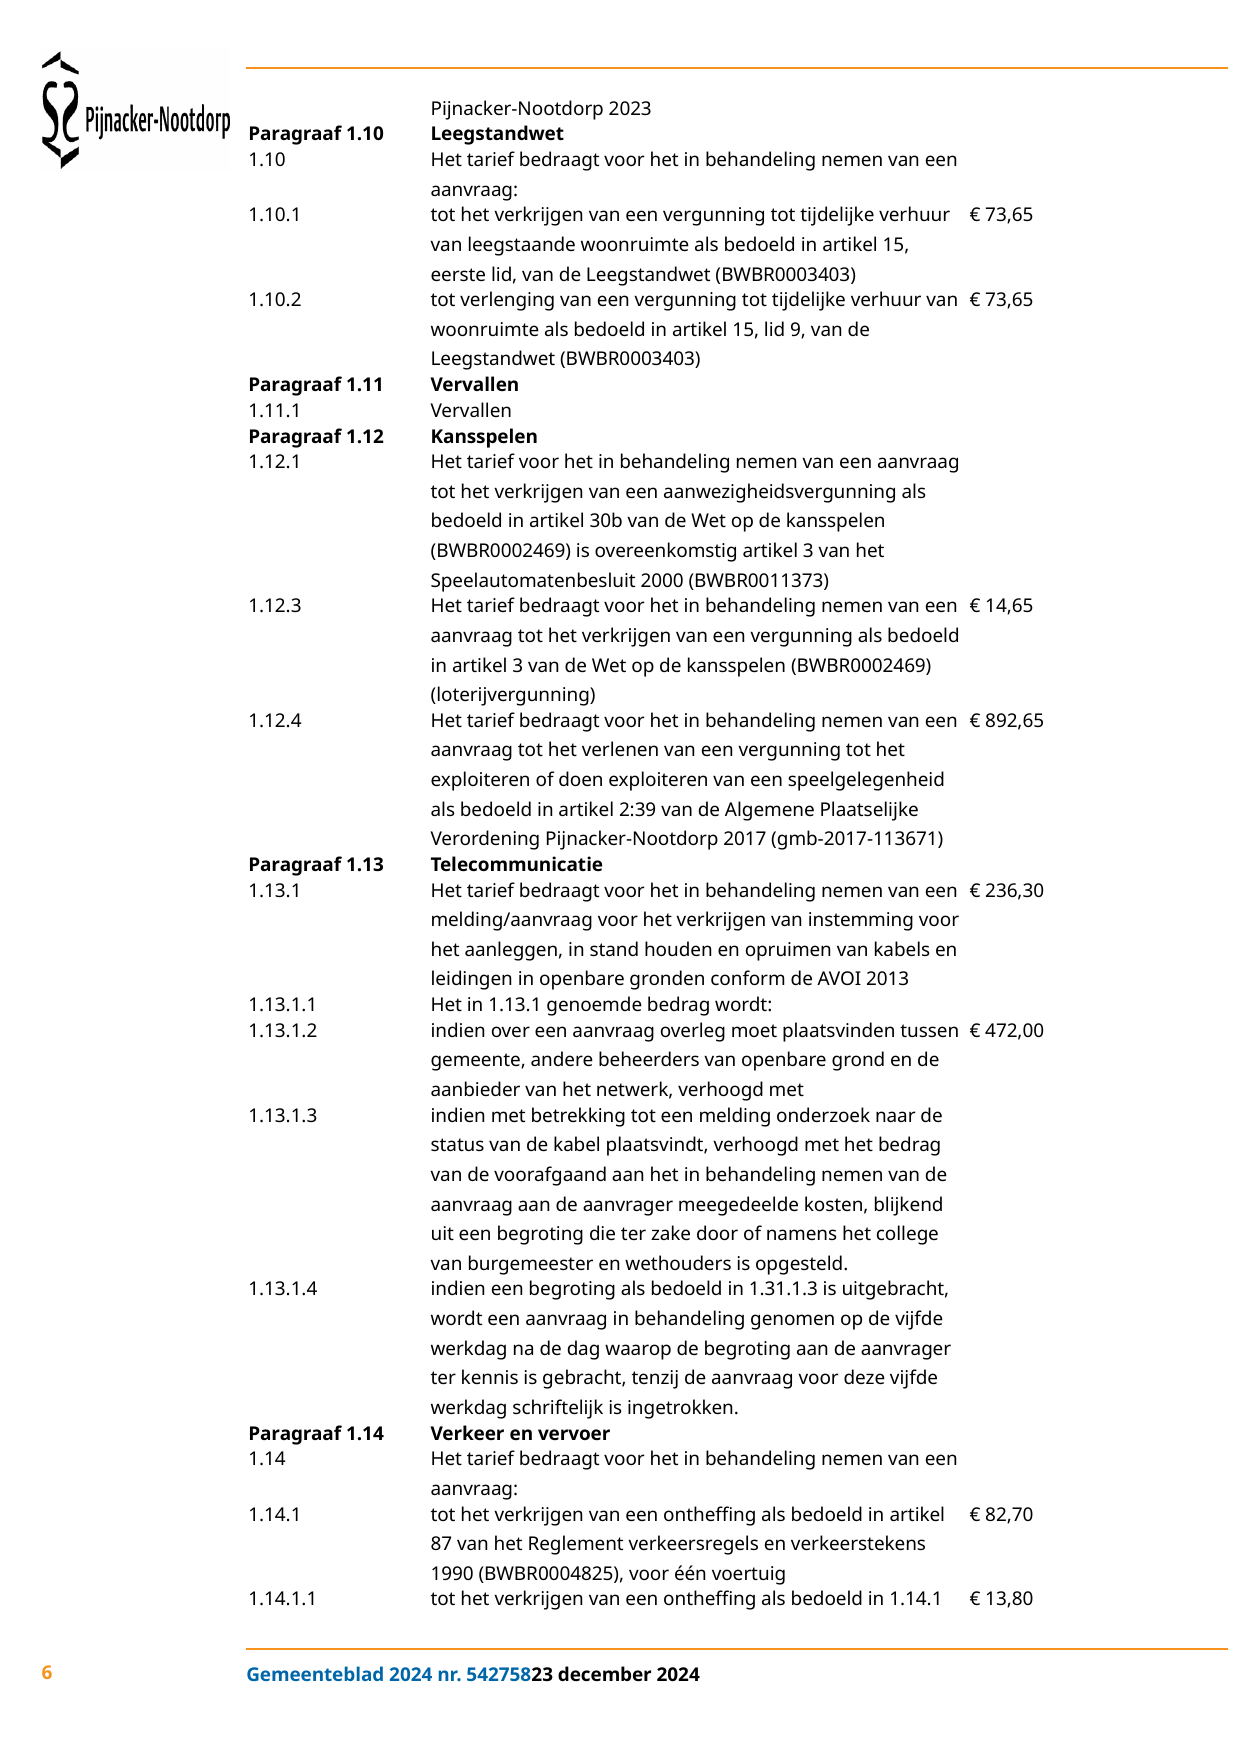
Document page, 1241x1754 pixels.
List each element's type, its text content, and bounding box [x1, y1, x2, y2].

table_cell Telecommunicatie [430, 851, 969, 877]
table_cell € 73,65 [969, 202, 1152, 286]
table_cell Paragraaf 1.14 [248, 1420, 430, 1445]
table_cell [969, 1420, 1152, 1445]
table_cell [248, 95, 430, 121]
table_cell [969, 1102, 1152, 1276]
table_cell 1.14 [248, 1445, 430, 1501]
table_cell € 472,00 [969, 1017, 1152, 1102]
table_cell € 14,65 [969, 593, 1152, 707]
table_cell Vervallen [430, 371, 969, 397]
table_cell Paragraaf 1.13 [248, 851, 430, 877]
table_cell € 73,65 [969, 286, 1152, 371]
table_cell [969, 1445, 1152, 1501]
table_cell 1.13.1.2 [248, 1017, 430, 1102]
table_cell 1.11.1 [248, 397, 430, 423]
table_cell Paragraaf 1.11 [248, 371, 430, 397]
table_cell Verkeer en vervoer [430, 1420, 969, 1445]
table_cell € 82,70 [969, 1501, 1152, 1586]
table_cell 1.12.1 [248, 449, 430, 593]
table_cell [969, 449, 1152, 593]
table_cell Het tarief bedraagt voor het in behandeling nemen van een aanvraag: [430, 1445, 969, 1501]
table_cell tot verlenging van een vergunning tot tijdelijke verhuur van woonruimte als bedoeld in artikel 15, lid 9, van de Leegstandwet (BWBR0003403) [430, 286, 969, 371]
table_cell Het tarief bedraagt voor het in behandeling nemen van een aanvraag: [430, 146, 969, 202]
table_cell Vervallen [430, 397, 969, 423]
table_cell 1.13.1.4 [248, 1276, 430, 1420]
table_cell 1.10 [248, 146, 430, 202]
table_cell 1.12.3 [248, 593, 430, 707]
table_cell [969, 146, 1152, 202]
table_cell indien een begroting als bedoeld in 1.31.1.3 is uitgebracht, wordt een aanvraag in behandeling genomen op de vijfde werkdag na de dag waarop de begroting aan de aanvrager ter kennis is gebracht, tenzij de aanvraag voor deze vijfde werkdag schriftelijk is ingetrokken. [430, 1276, 969, 1420]
table_cell Leegstandwet [430, 121, 969, 146]
table_cell tot het verkrijgen van een ontheffing als bedoeld in artikel 87 van het Reglement verkeersregels en verkeerstekens 1990 (BWBR0004825), voor één voertuig [430, 1501, 969, 1586]
table_cell [969, 851, 1152, 877]
table_cell Het tarief bedraagt voor het in behandeling nemen van een aanvraag tot het verlenen van een vergunning tot het exploiteren of doen exploiteren van een speelgelegenheid als bedoeld in artikel 2:39 van de Algemene Plaatselijke Verordening Pijnacker-Nootdorp 2017 (gmb-2017-113671) [430, 707, 969, 851]
table_cell Het tarief bedraagt voor het in behandeling nemen van een melding/aanvraag voor het verkrijgen van instemming voor het aanleggen, in stand houden en opruimen van kabels en leidingen in openbare gronden conform de AVOI 2013 [430, 877, 969, 991]
table_cell € 13,80 [969, 1586, 1152, 1611]
table_cell [969, 1276, 1152, 1420]
table_cell 1.14.1.1 [248, 1586, 430, 1611]
table_cell [969, 95, 1152, 121]
picture [41, 47, 231, 172]
table_cell 1.13.1.1 [248, 991, 430, 1017]
table_cell [969, 397, 1152, 423]
table_cell tot het verkrijgen van een vergunning tot tijdelijke verhuur van leegstaande woonruimte als bedoeld in artikel 15, eerste lid, van de Leegstandwet (BWBR0003403) [430, 202, 969, 286]
table_cell € 236,30 [969, 877, 1152, 991]
table_cell indien over een aanvraag overleg moet plaatsvinden tussen gemeente, andere beheerders van openbare grond en de aanbieder van het netwerk, verhoogd met [430, 1017, 969, 1102]
table_cell indien met betrekking tot een melding onderzoek naar de status van de kabel plaatsvindt, verhoogd met het bedrag van de voorafgaand aan het in behandeling nemen van de aanvraag aan de aanvrager meegedeelde kosten, blijkend uit een begroting die ter zake door of namens het college van burgemeester en wethouders is opgesteld. [430, 1102, 969, 1276]
table_cell [969, 371, 1152, 397]
table_cell Het tarief voor het in behandeling nemen van een aanvraag tot het verkrijgen van een aanwezigheidsvergunning als bedoeld in artikel 30b van de Wet op de kansspelen (BWBR0002469) is overeenkomstig artikel 3 van het Speelautomatenbesluit 2000 (BWBR0011373) [430, 449, 969, 593]
table_cell 1.13.1 [248, 877, 430, 991]
table_cell Kansspelen [430, 423, 969, 448]
table_cell 1.14.1 [248, 1501, 430, 1586]
table_cell [969, 991, 1152, 1017]
table_cell [969, 423, 1152, 448]
table_cell tot het verkrijgen van een ontheffing als bedoeld in 1.14.1 [430, 1586, 969, 1611]
table_cell Pijnacker-Nootdorp 2023 [430, 95, 969, 121]
table_cell 1.10.1 [248, 202, 430, 286]
table_cell Paragraaf 1.10 [248, 121, 430, 146]
table_cell 1.12.4 [248, 707, 430, 851]
table_cell [969, 121, 1152, 146]
table_cell Het in 1.13.1 genoemde bedrag wordt: [430, 991, 969, 1017]
table_cell Het tarief bedraagt voor het in behandeling nemen van een aanvraag tot het verkrijgen van een vergunning als bedoeld in artikel 3 van de Wet op de kansspelen (BWBR0002469) (loterijvergunning) [430, 593, 969, 707]
table_cell 1.10.2 [248, 286, 430, 371]
table_cell 1.13.1.3 [248, 1102, 430, 1276]
table_cell € 892,65 [969, 707, 1152, 851]
table_cell Paragraaf 1.12 [248, 423, 430, 448]
